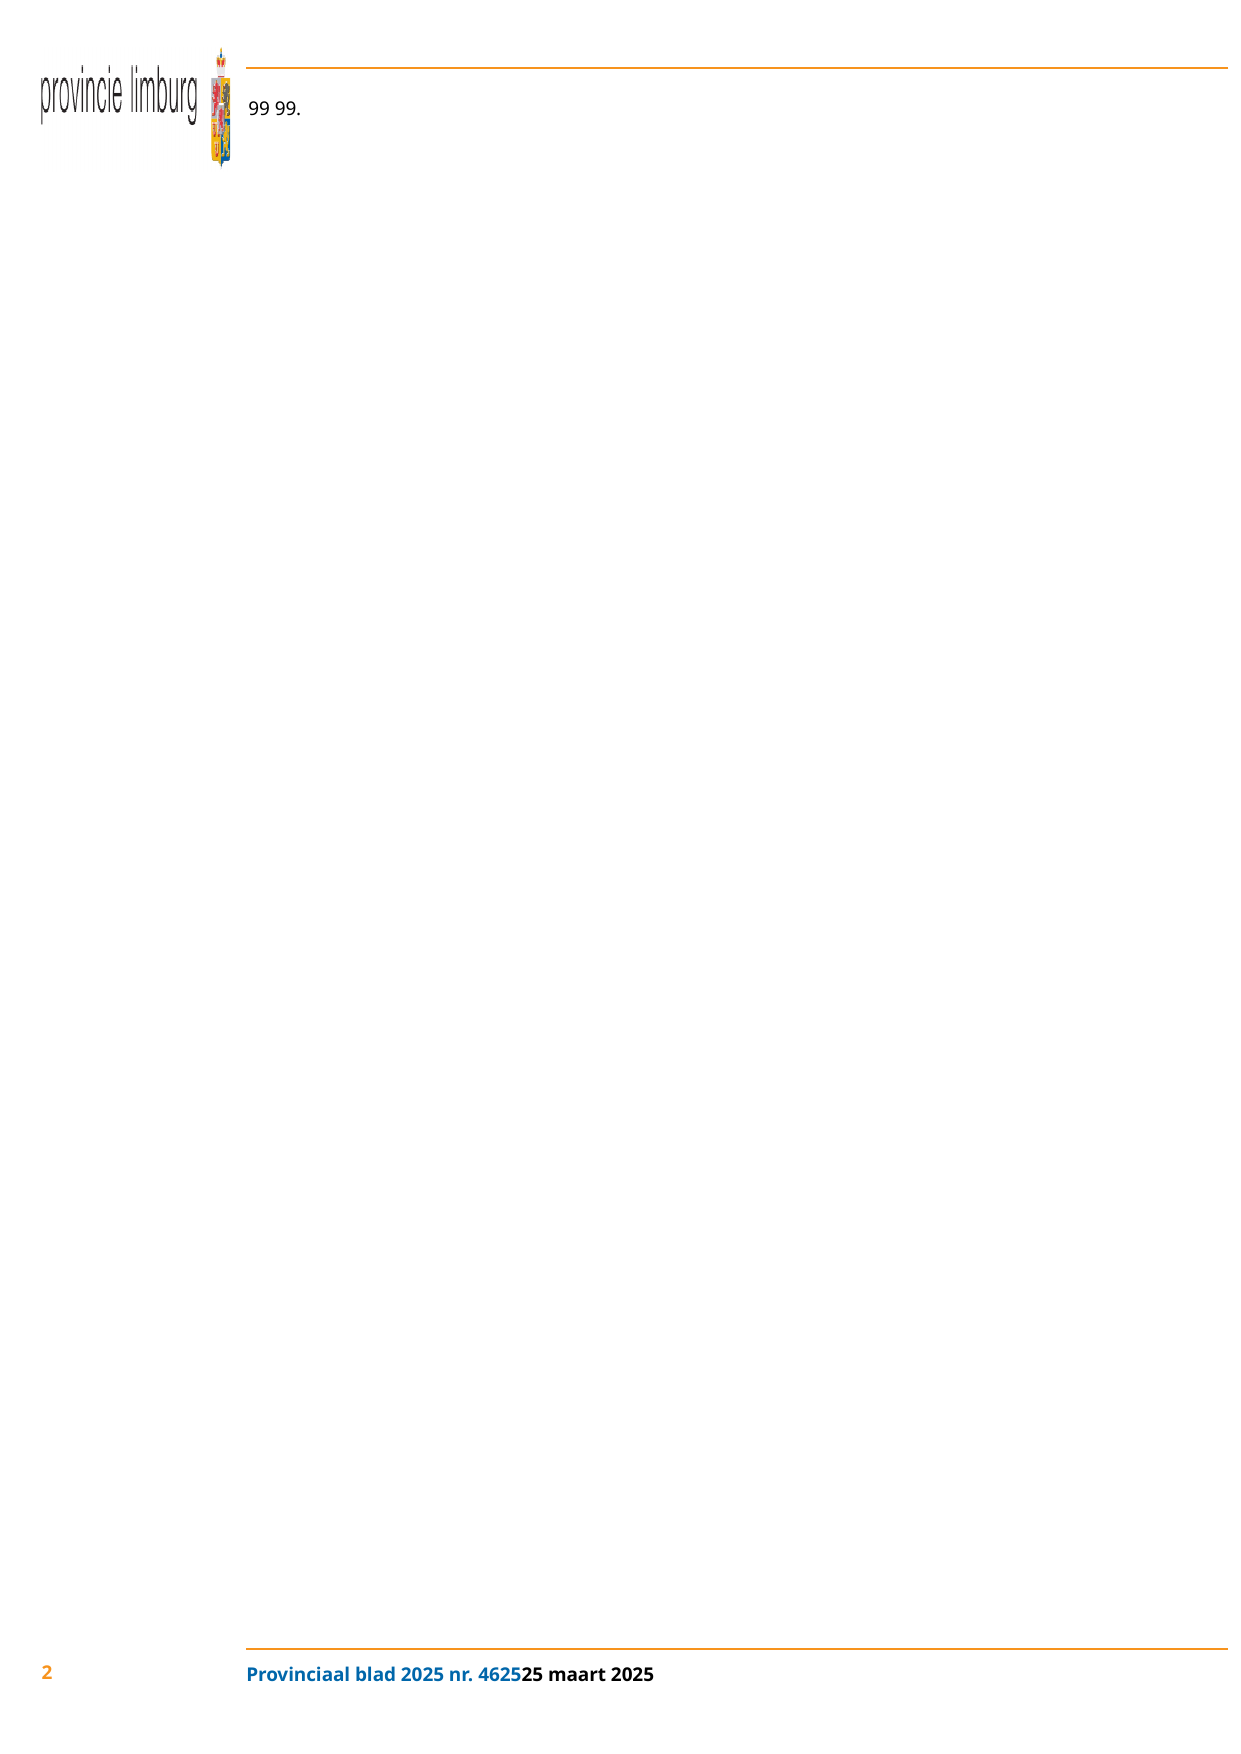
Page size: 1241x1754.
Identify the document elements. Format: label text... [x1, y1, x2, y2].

picture [41, 47, 231, 172]
text 99 99. [248, 95, 1152, 121]
